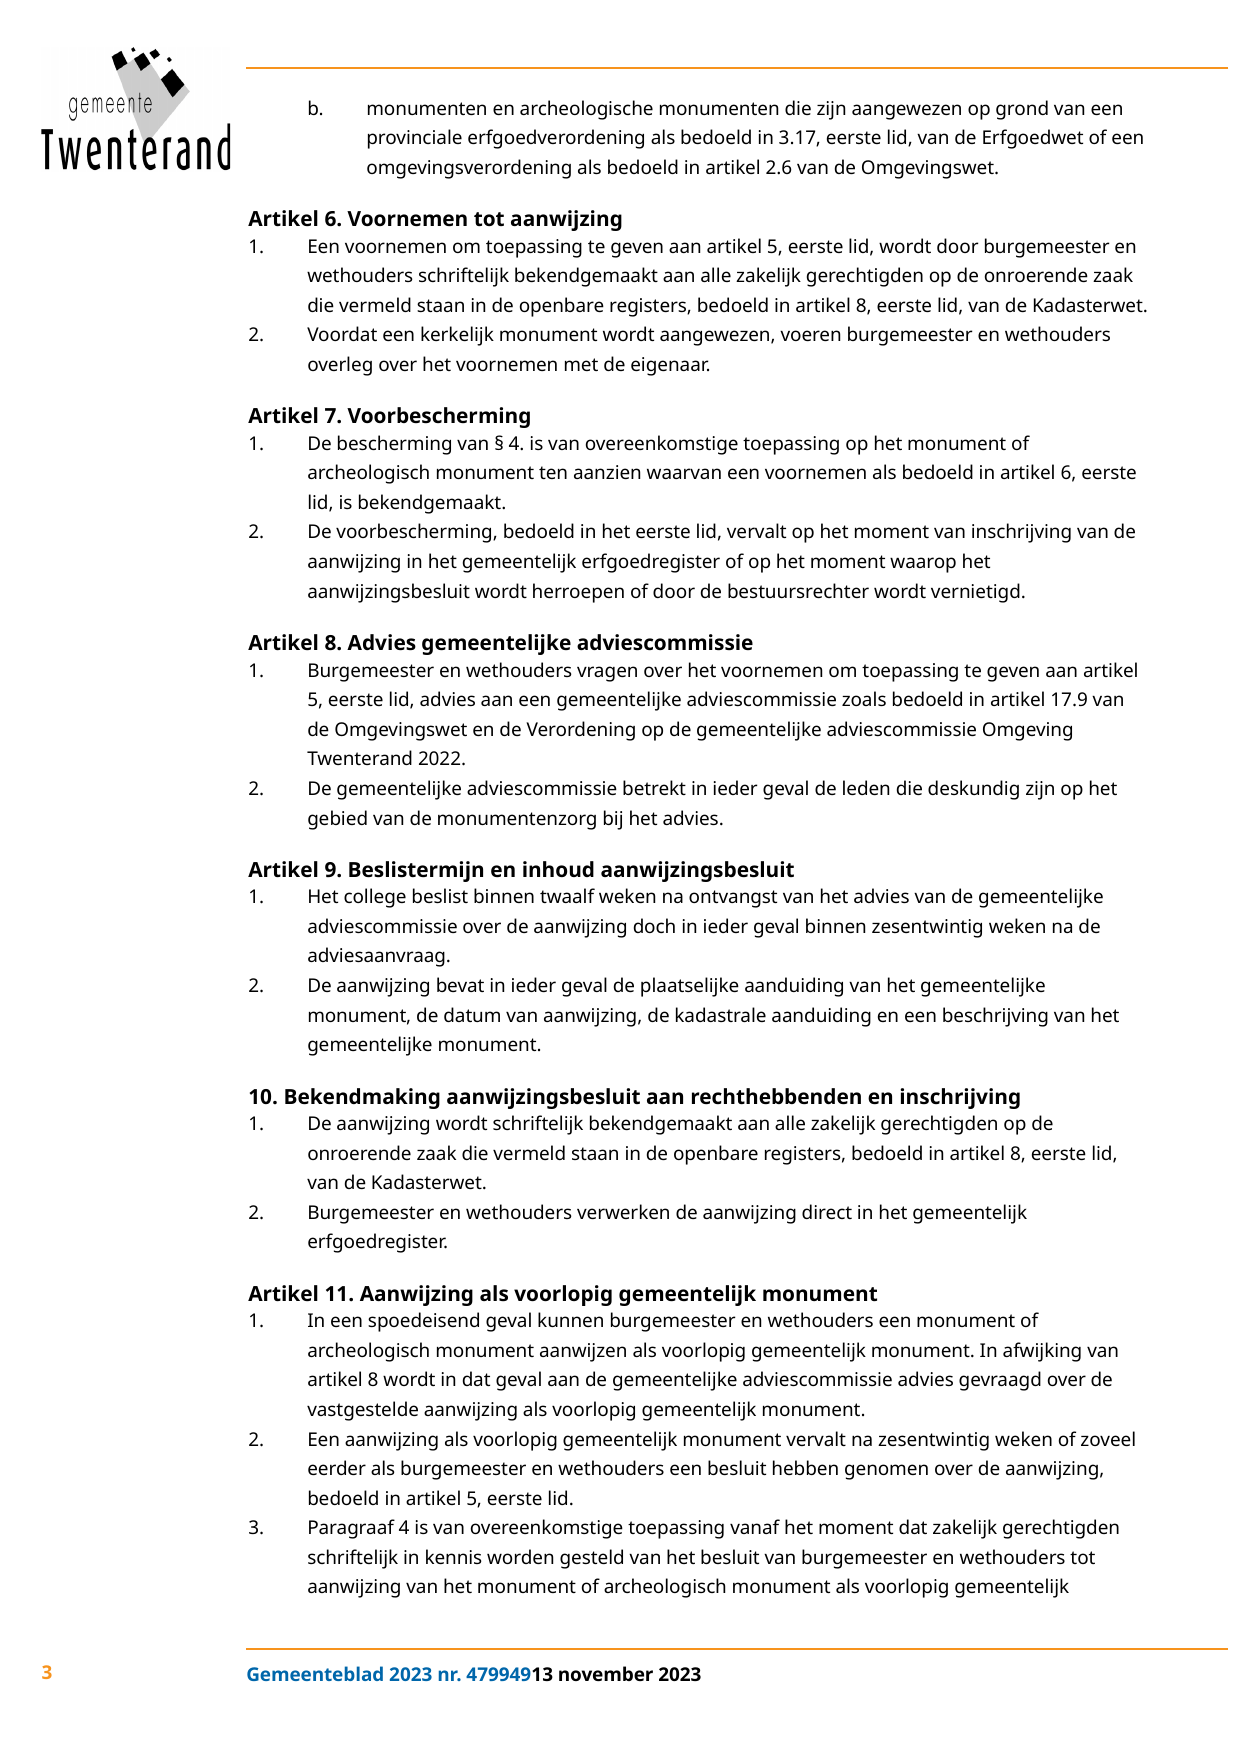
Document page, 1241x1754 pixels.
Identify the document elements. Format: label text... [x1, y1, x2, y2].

text Artikel 6. Voornemen tot aanwijzing [248, 204, 1152, 233]
list In een spoedeisend geval kunnen burgemeester en wethouders een monument of archeologisch monument aanwijzen als voorlopig gemeentelijk monument. In afwijking van artikel 8 wordt in dat geval aan de gemeentelijke adviescommissie advies gevraagd over de vastgestelde aanwijzing als voorlopig gemeentelijk monument. [248, 1307, 1152, 1422]
list De aanwijzing wordt schriftelijk bekendgemaakt aan alle zakelijk gerechtigden op de onroerende zaak die vermeld staan in de openbare registers, bedoeld in artikel 8, eerste lid, van de Kadasterwet. [248, 1110, 1152, 1195]
list De voorbescherming, bedoeld in het eerste lid, vervalt op het moment van inschrijving van de aanwijzing in het gemeentelijk erfgoedregister of op het moment waarop het aanwijzingsbesluit wordt herroepen of door de bestuursrechter wordt vernietigd. [248, 519, 1152, 604]
text Artikel 7. Voorbescherming [248, 402, 1152, 430]
list Voordat een kerkelijk monument wordt aangewezen, voeren burgemeester en wethouders overleg over het voornemen met de eigenaar. [248, 322, 1152, 377]
list monumenten en archeologische monumenten die zijn aangewezen op grond van een provinciale erfgoedverordening als bedoeld in 3.17, eerste lid, van de Erfgoedwet of een omgevingsverordening als bedoeld in artikel 2.6 van de Omgevingswet. [307, 95, 1152, 180]
list Een aanwijzing als voorlopig gemeentelijk monument vervalt na zesentwintig weken of zoveel eerder als burgemeester en wethouders een besluit hebben genomen over de aanwijzing, bedoeld in artikel 5, eerste lid. [248, 1426, 1152, 1511]
text Artikel 8. Advies gemeentelijke adviescommissie [248, 628, 1152, 657]
list Burgemeester en wethouders vragen over het voornemen om toepassing te geven aan artikel 5, eerste lid, advies aan een gemeentelijke adviescommissie zoals bedoeld in artikel 17.9 van de Omgevingswet en de Verordening op de gemeentelijke adviescommissie Omgeving Twenterand 2022. [248, 657, 1152, 771]
list Paragraaf 4 is van overeenkomstige toepassing vanaf het moment dat zakelijk gerechtigden schriftelijk in kennis worden gesteld van het besluit van burgemeester en wethouders tot aanwijzing van het monument of archeologisch monument als voorlopig gemeentelijk [248, 1514, 1152, 1599]
list De aanwijzing bevat in ieder geval de plaatselijke aanduiding van het gemeentelijke monument, de datum van aanwijzing, de kadastrale aanduiding en een beschrijving van het gemeentelijke monument. [248, 972, 1152, 1057]
text Artikel 9. Beslistermijn en inhoud aanwijzingsbesluit [248, 855, 1152, 883]
list De bescherming van § 4. is van overeenkomstige toepassing op het monument of archeologisch monument ten aanzien waarvan een voornemen als bedoeld in artikel 6, eerste lid, is bekendgemaakt. [248, 430, 1152, 515]
text Artikel 11. Aanwijzing als voorlopig gemeentelijk monument [248, 1279, 1152, 1307]
list Burgemeester en wethouders verwerken de aanwijzing direct in het gemeentelijk erfgoedregister. [248, 1199, 1152, 1254]
list Het college beslist binnen twaalf weken na ontvangst van het advies van de gemeentelijke adviescommissie over de aanwijzing doch in ieder geval binnen zesentwintig weken na de adviesaanvraag. [248, 883, 1152, 968]
list De gemeentelijke adviescommissie betrekt in ieder geval de leden die deskundig zijn op het gebied van de monumentenzorg bij het advies. [248, 775, 1152, 830]
text 10. Bekendmaking aanwijzingsbesluit aan rechthebbenden en inschrijving [248, 1082, 1152, 1110]
picture [41, 47, 231, 172]
list Een voornemen om toepassing te geven aan artikel 5, eerste lid, wordt door burgemeester en wethouders schriftelijk bekendgemaakt aan alle zakelijk gerechtigden op de onroerende zaak die vermeld staan in de openbare registers, bedoeld in artikel 8, eerste lid, van de Kadasterwet. [248, 233, 1152, 318]
